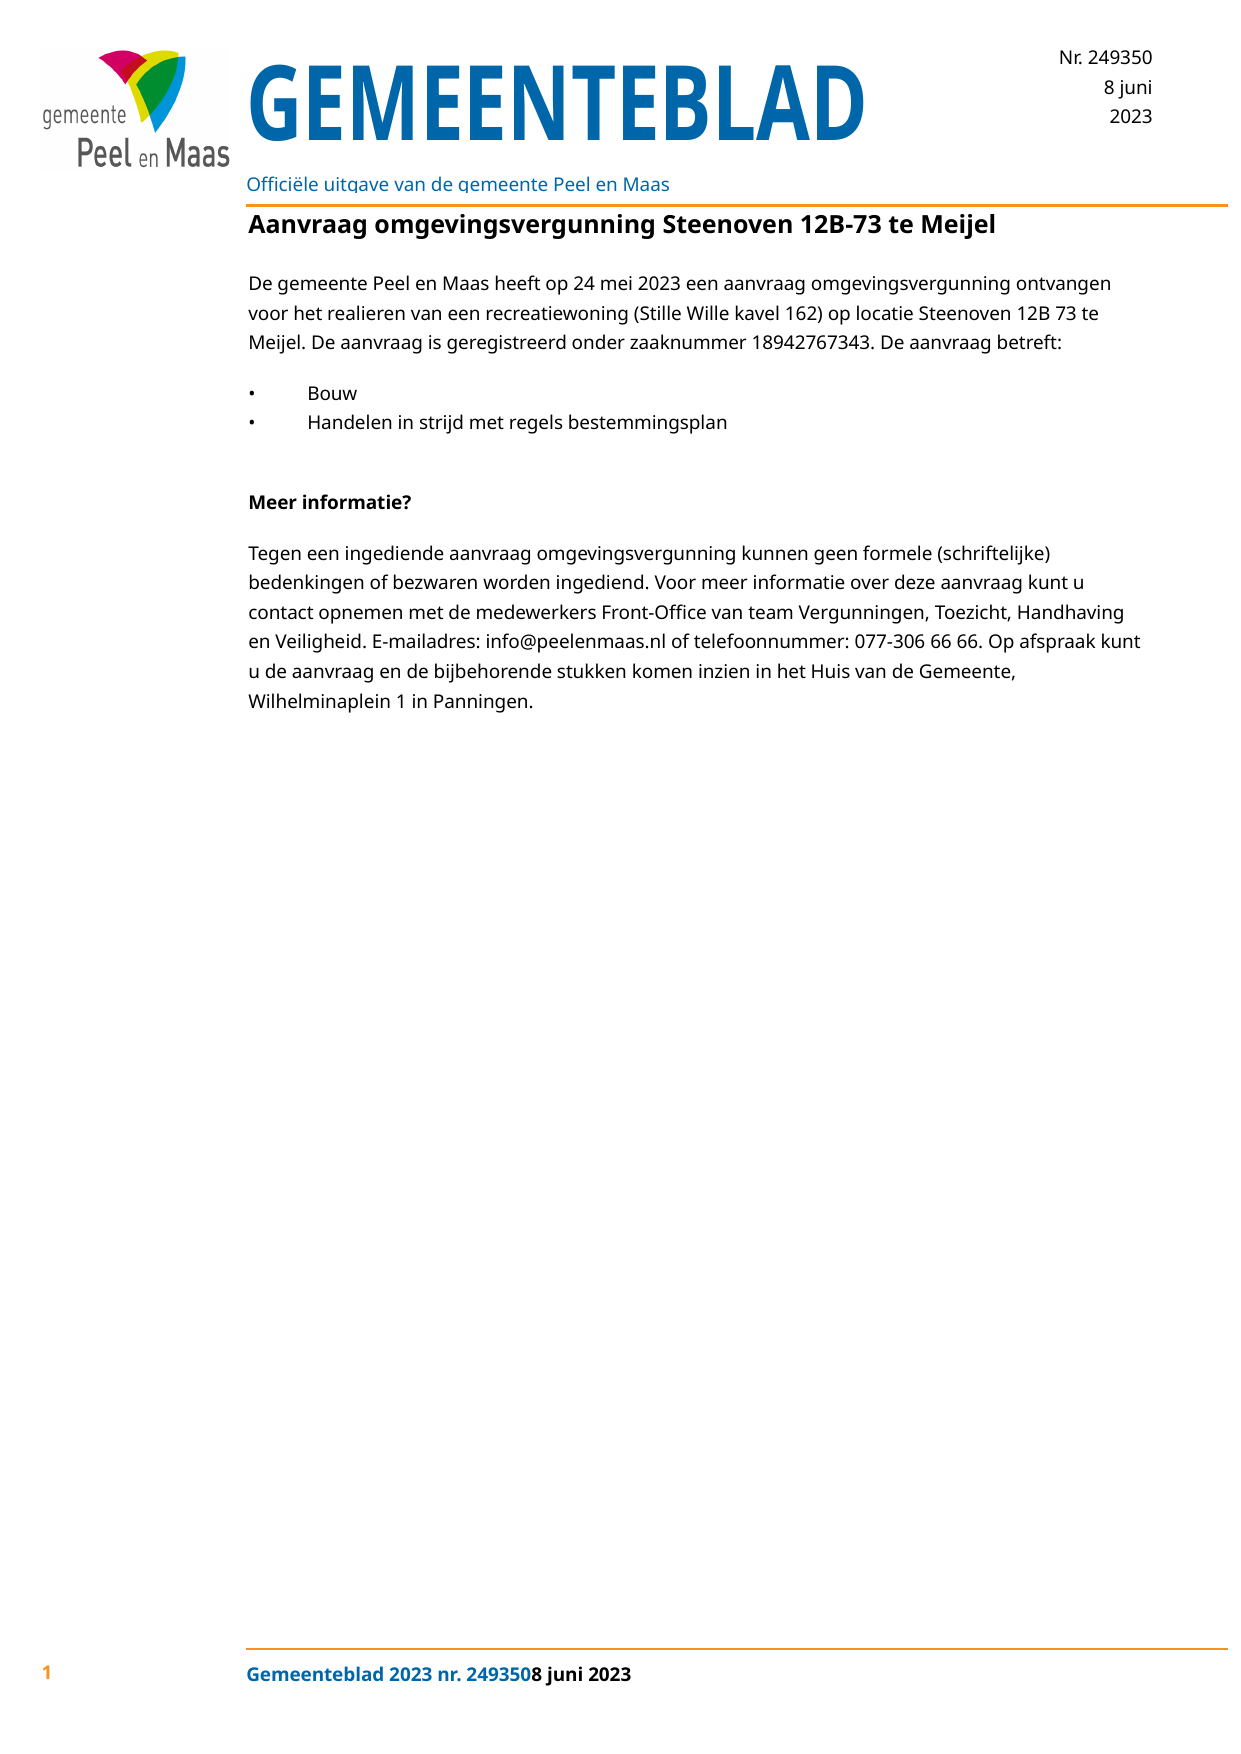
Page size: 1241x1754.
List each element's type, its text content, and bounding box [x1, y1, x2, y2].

list Handelen in strijd met regels bestemmingsplan [248, 409, 1152, 435]
list Bouw [248, 380, 1152, 406]
text Aanvraag omgevingsvergunning Steenoven 12B-73 te Meijel [248, 207, 1152, 241]
text De gemeente Peel en Maas heeft op 24 mei 2023 een aanvraag omgevingsvergunning ontvangen voor het realieren van een recreatiewoning (Stille Wille kavel 162) op locatie Steenoven 12B 73 te Meijel. De aanvraag is geregistreerd onder zaaknummer 18942767343. De aanvraag betreft: [248, 270, 1152, 355]
picture [41, 47, 231, 172]
text Tegen een ingediende aanvraag omgevingsvergunning kunnen geen formele (schriftelijke) bedenkingen of bezwaren worden ingediend. Voor meer informatie over deze aanvraag kunt u contact opnemen met de medewerkers Front-Office van team Vergunningen, Toezicht, Handhaving en Veiligheid. E-mailadres: info@peelenmaas.nl of telefoonnummer: 077-306 66 66. Op afspraak kunt u de aanvraag en de bijbehorende stukken komen inzien in het Huis van de Gemeente, Wilhelminaplein 1 in Panningen. [248, 540, 1152, 713]
text Meer informatie? [248, 489, 1152, 515]
